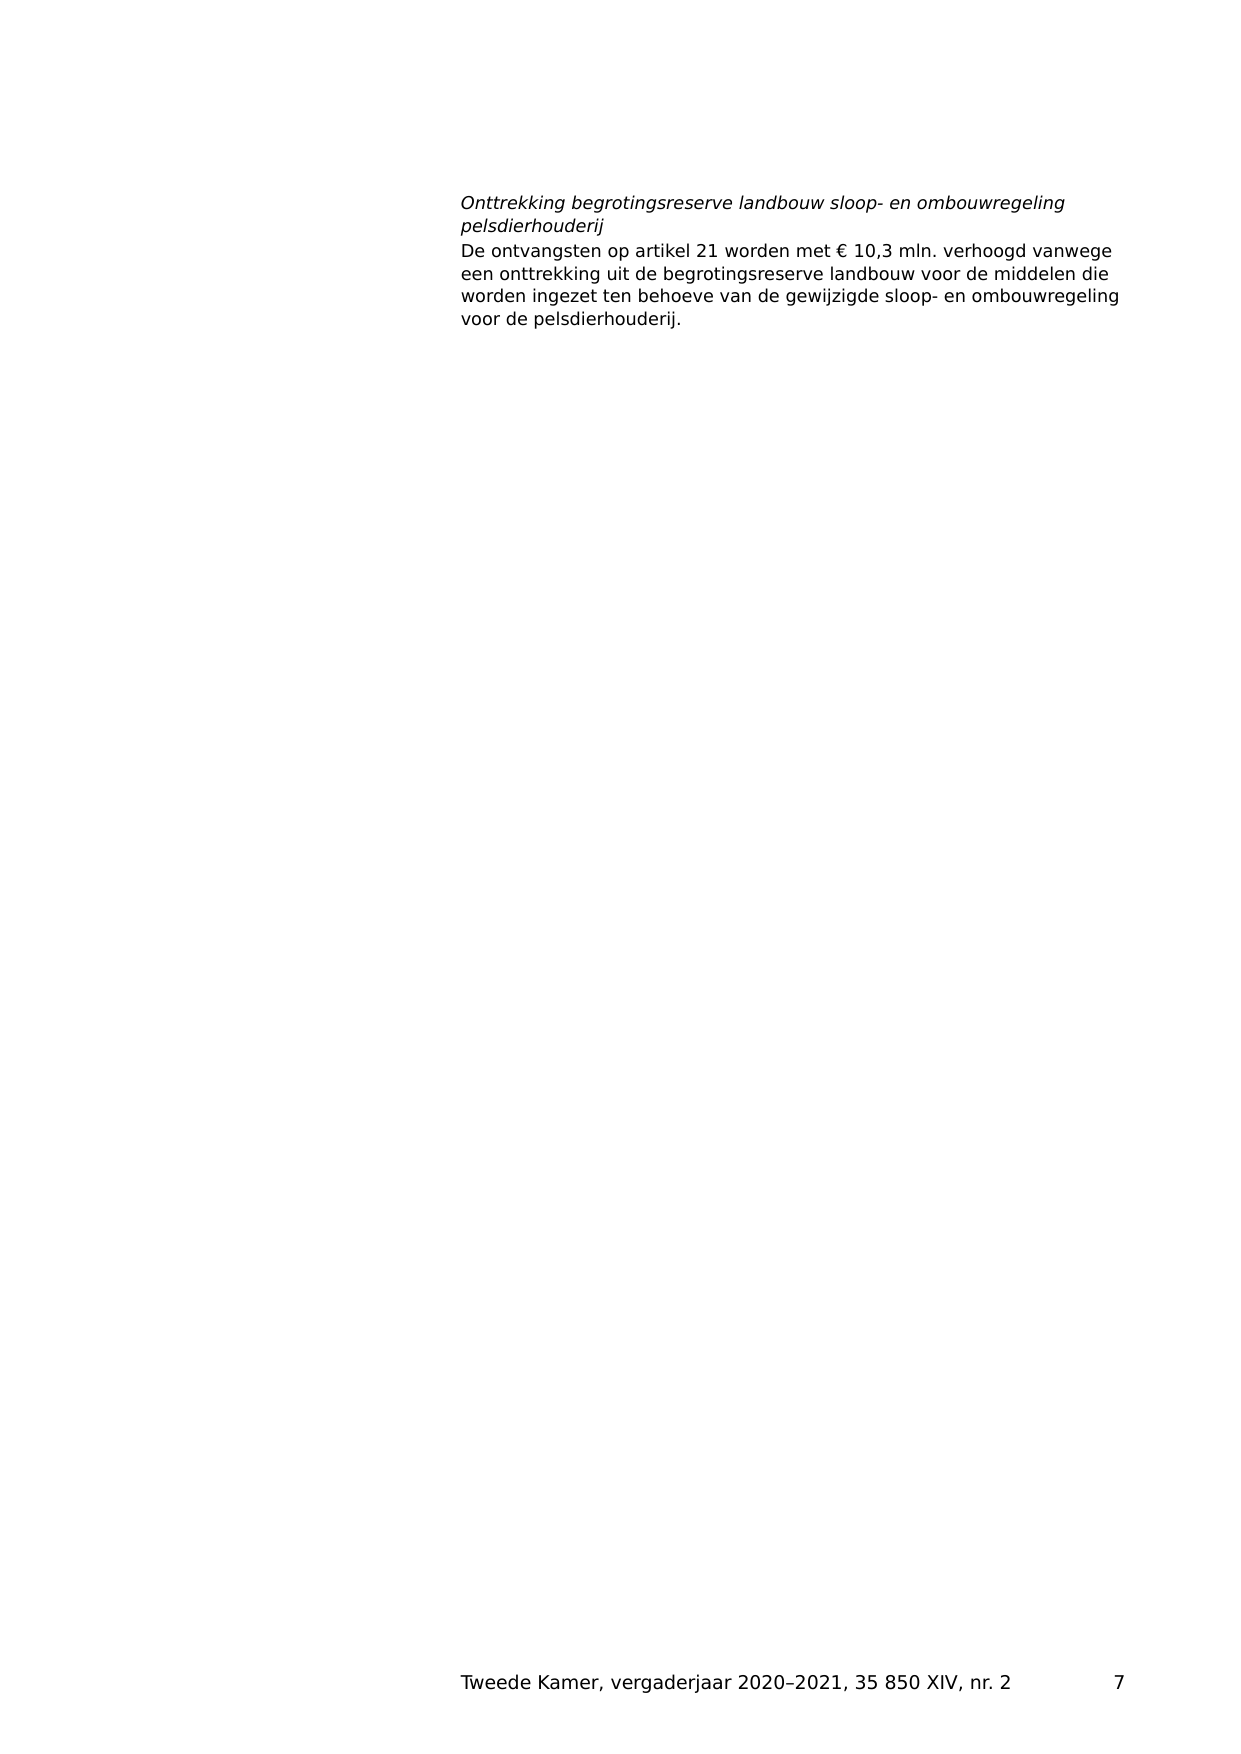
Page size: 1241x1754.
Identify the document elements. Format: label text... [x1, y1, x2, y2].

text De ontvangsten op artikel 21 worden met € 10,3 mln. verhoogd vanwege een onttrekking uit de begrotingsreserve landbouw voor de middelen die worden ingezet ten behoeve van de gewijzigde sloop- en ombouwregeling voor de pelsdierhouderij. [461, 239, 1125, 330]
text Onttrekking begrotingsreserve landbouw sloop- en ombouwregeling pelsdierhouderij [461, 191, 1125, 237]
